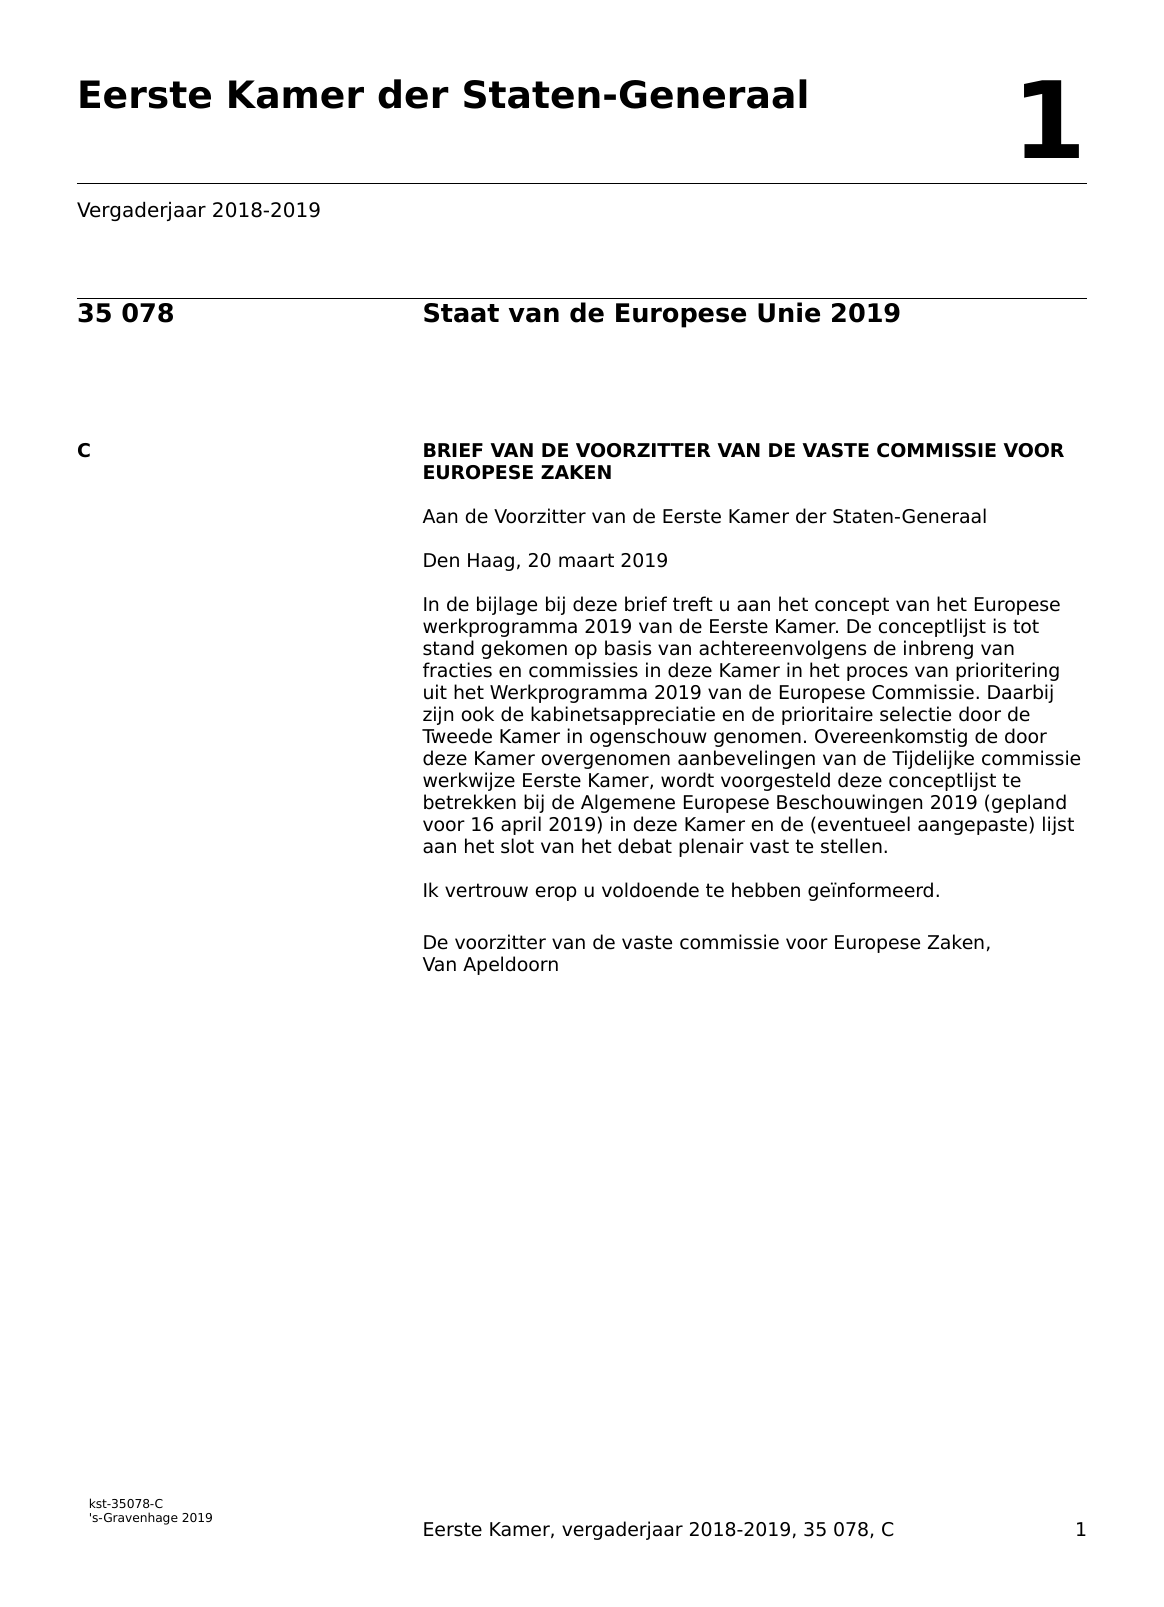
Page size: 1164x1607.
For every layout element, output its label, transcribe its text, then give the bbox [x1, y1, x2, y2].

table_header 1 [886, 59, 1087, 183]
text Ik vertrouw erop u voldoende te hebben geïnformeerd. [422, 880, 1087, 902]
text 's-Gravenhage 2019 [88, 1511, 323, 1525]
table_header Eerste Kamer der Staten-Generaal [77, 59, 886, 183]
subtitle C BRIEF VAN DE VOORZITTER VAN DE VASTE COMMISSIE VOOR EUROPESE ZAKEN [77, 440, 1087, 484]
text Den Haag, 20 maart 2019 [422, 550, 1087, 572]
text In de bijlage bij deze brief treft u aan het concept van het Europese werkprogramma 2019 van de Eerste Kamer. De conceptlijst is tot stand gekomen op basis van achtereenvolgens de inbreng van fracties en commissies in deze Kamer in het proces van prioritering uit het Werkprogramma 2019 van de Europese Commissie. Daarbij zijn ook de kabinetsappreciatie en de prioritaire selectie door de Tweede Kamer in ogenschouw genomen. Overeenkomstig de door deze Kamer overgenomen aanbevelingen van de Tijdelijke commissie werkwijze Eerste Kamer, wordt voorgesteld deze conceptlijst te betrekken bij de Algemene Europese Beschouwingen 2019 (gepland voor 16 april 2019) in deze Kamer en de (eventueel aangepaste) lijst aan het slot van het debat plenair vast te stellen. [422, 594, 1087, 858]
text kst-35078-C [88, 1497, 323, 1511]
text Aan de Voorzitter van de Eerste Kamer der Staten-Generaal [422, 506, 1087, 528]
subtitle 35 078 Staat van de Europese Unie 2019 [77, 299, 1087, 329]
text De voorzitter van de vaste commissie voor Europese Zaken, Van Apeldoorn [422, 932, 1087, 976]
table_cell Vergaderjaar 2018-2019 [77, 184, 1087, 298]
